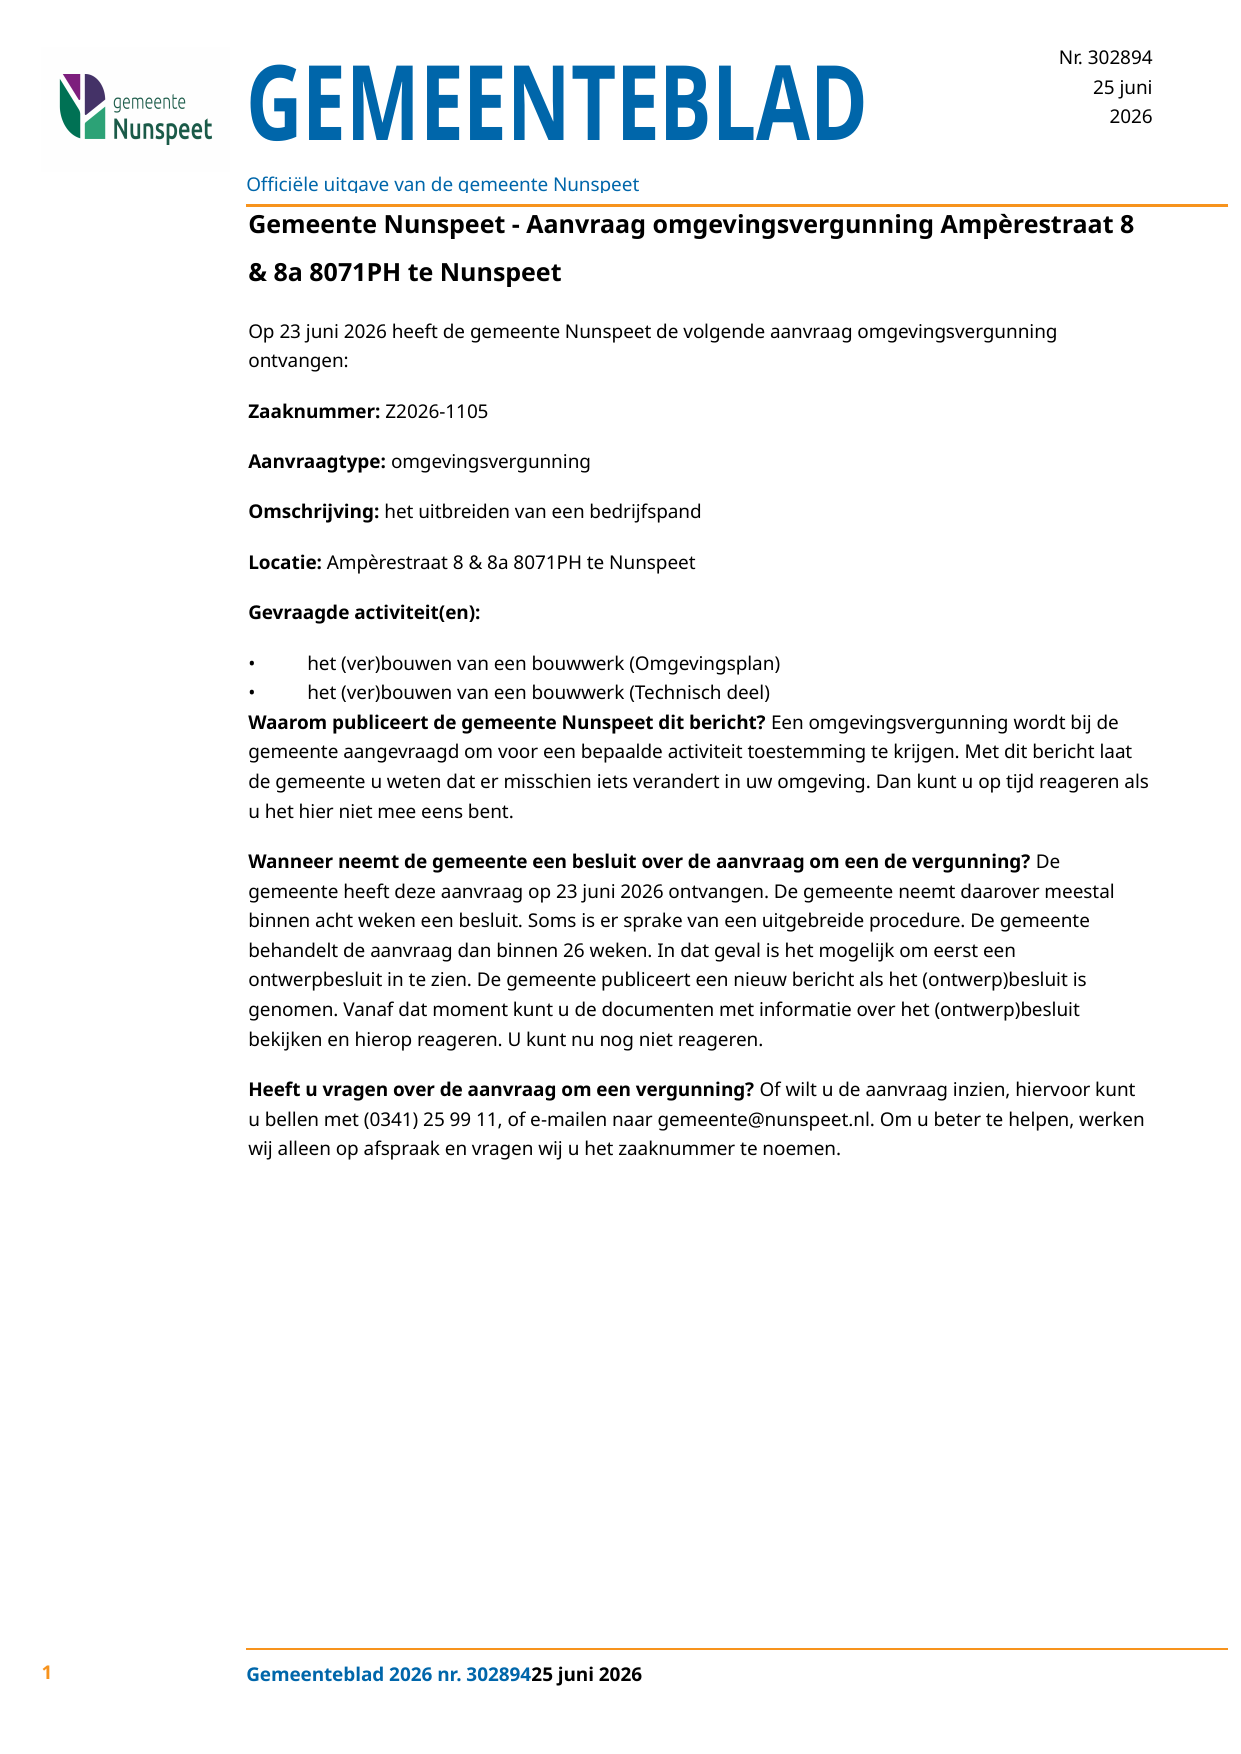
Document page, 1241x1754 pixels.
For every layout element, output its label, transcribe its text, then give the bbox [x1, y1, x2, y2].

list het (ver)bouwen van een bouwwerk (Omgevingsplan) [248, 650, 1152, 676]
text Wanneer neemt de gemeente een besluit over de aanvraag om een de vergunning? De gemeente heeft deze aanvraag op 23 juni 2026 ontvangen. De gemeente neemt daarover meestal binnen acht weken een besluit. Soms is er sprake van een uitgebreide procedure. De gemeente behandelt de aanvraag dan binnen 26 weken. In dat geval is het mogelijk om eerst een ontwerpbesluit in te zien. De gemeente publiceert een nieuw bericht als het (ontwerp)besluit is genomen. Vanaf dat moment kunt u de documenten met informatie over het (ontwerp)besluit bekijken en hierop reageren. U kunt nu nog niet reageren. [248, 848, 1152, 1052]
picture [41, 47, 231, 172]
list het (ver)bouwen van een bouwwerk (Technisch deel) [248, 679, 1152, 705]
text Gevraagde activiteit(en): [248, 599, 1152, 625]
text Gemeente Nunspeet - Aanvraag omgevingsvergunning Ampèrestraat 8 & 8a 8071PH te Nunspeet [248, 207, 1152, 288]
text Op 23 juni 2026 heeft de gemeente Nunspeet de volgende aanvraag omgevingsvergunning ontvangen: [248, 318, 1152, 373]
text Heeft u vragen over de aanvraag om een vergunning? Of wilt u de aanvraag inzien, hiervoor kunt u bellen met (0341) 25 99 11, of e-mailen naar gemeente@nunspeet.nl. Om u beter te helpen, werken wij alleen op afspraak en vragen wij u het zaaknummer te noemen. [248, 1076, 1152, 1161]
text Omschrijving: het uitbreiden van een bedrijfspand [248, 499, 1152, 524]
text Waarom publiceert de gemeente Nunspeet dit bericht? Een omgevingsvergunning wordt bij de gemeente aangevraagd om voor een bepaalde activiteit toestemming te krijgen. Met dit bericht laat de gemeente u weten dat er misschien iets verandert in uw omgeving. Dan kunt u op tijd reageren als u het hier niet mee eens bent. [248, 709, 1152, 824]
text Locatie: Ampèrestraat 8 & 8a 8071PH te Nunspeet [248, 549, 1152, 575]
text Zaaknummer: Z2026-1105 [248, 398, 1152, 424]
text Aanvraagtype: omgevingsvergunning [248, 448, 1152, 474]
